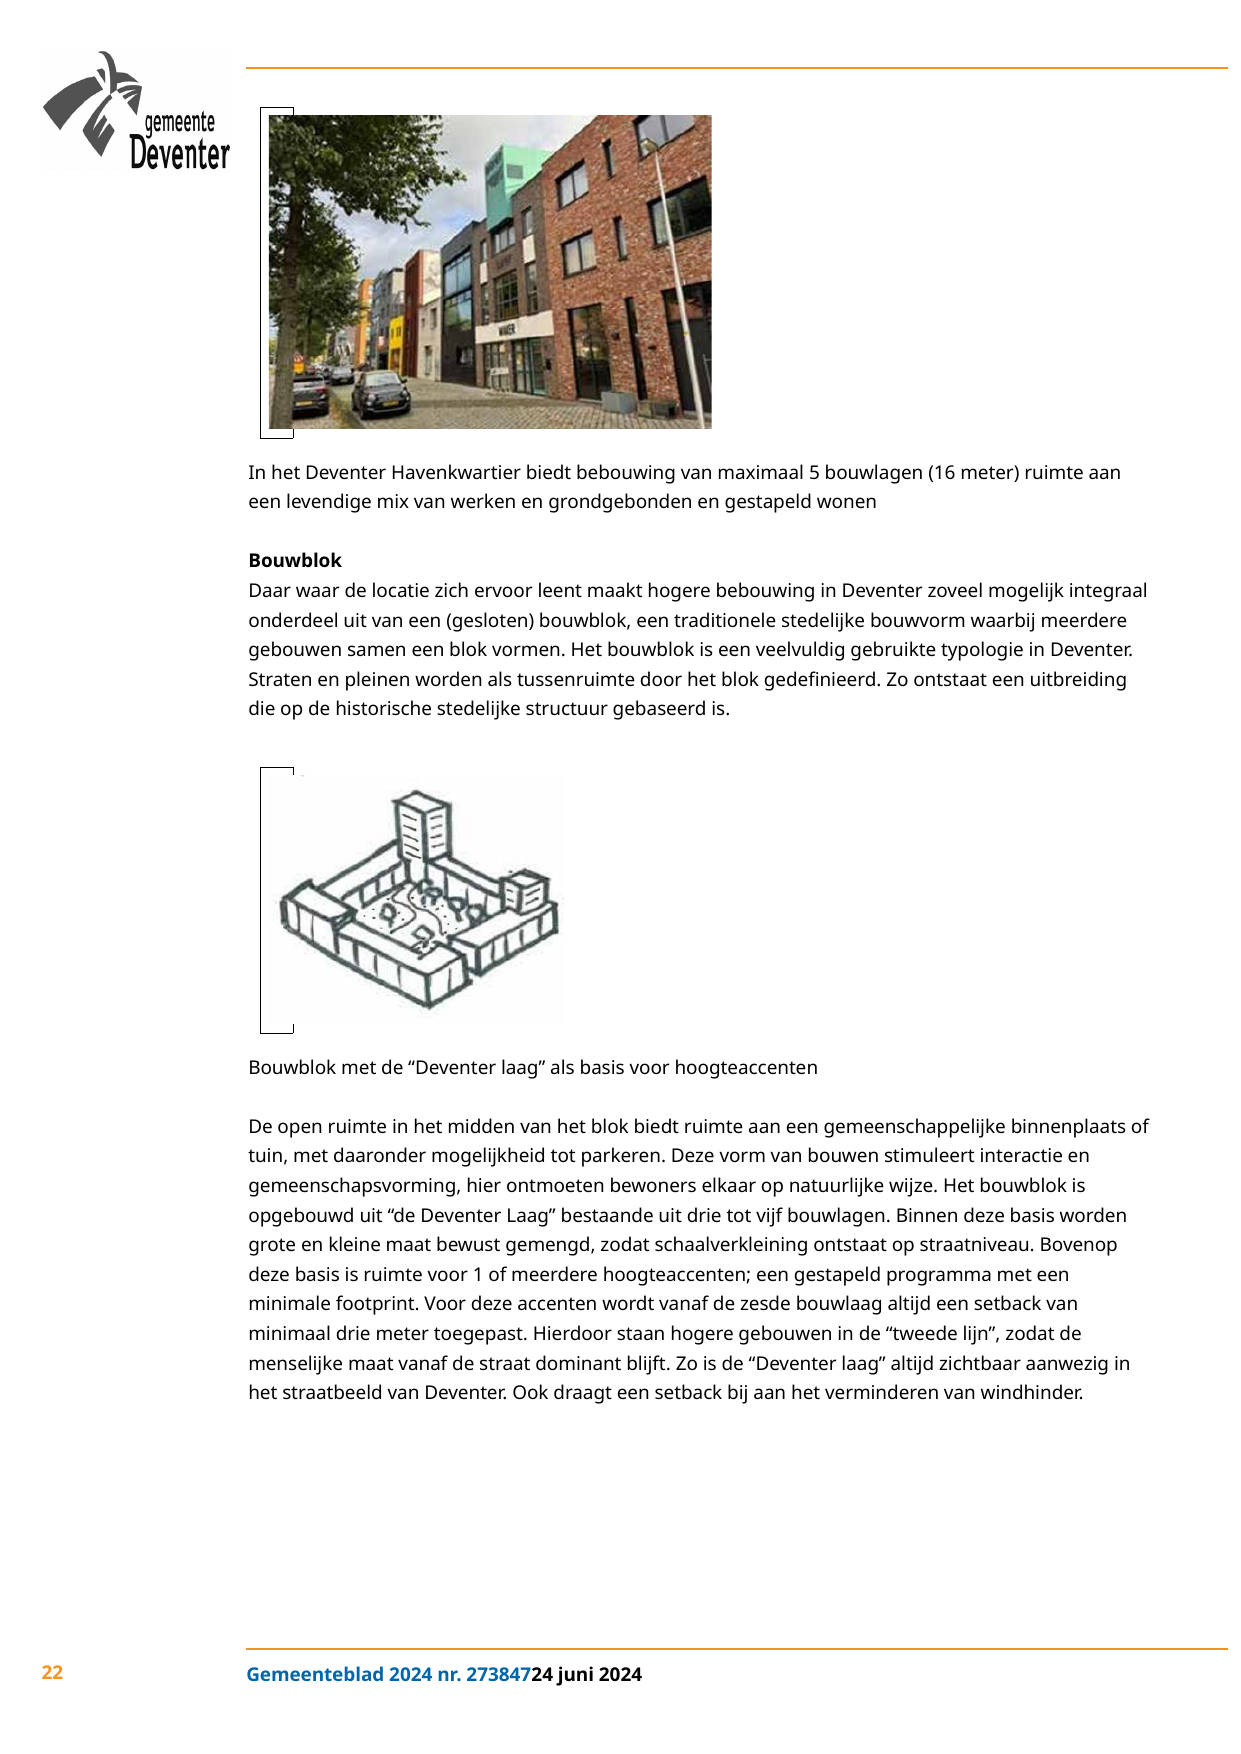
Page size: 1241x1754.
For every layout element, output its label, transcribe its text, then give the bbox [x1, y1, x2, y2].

text In het Deventer Havenkwartier biedt bebouwing van maximaal 5 bouwlagen (16 meter) ruimte aan een levendige mix van werken en grondgebonden en gestapeld wonen [248, 459, 1152, 514]
picture [268, 775, 565, 1024]
text De open ruimte in het midden van het blok biedt ruimte aan een gemeenschappelijke binnenplaats of tuin, met daaronder mogelijkheid tot parkeren. Deze vorm van bouwen stimuleert interactie en gemeenschapsvorming, hier ontmoeten bewoners elkaar op natuurlijke wijze. Het bouwblok is opgebouwd uit “de Deventer Laag” bestaande uit drie tot vijf bouwlagen. Binnen deze basis worden grote en kleine maat bewust gemengd, zodat schaalverkleining ontstaat op straatniveau. Bovenop deze basis is ruimte voor 1 of meerdere hoogteaccenten; een gestapeld programma met een minimale footprint. Voor deze accenten wordt vanaf de zesde bouwlaag altijd een setback van minimaal drie meter toegepast. Hierdoor staan hogere gebouwen in de “tweede lijn”, zodat de menselijke maat vanaf de straat dominant blijft. Zo is de “Deventer laag” altijd zichtbaar aanwezig in het straatbeeld van Deventer. Ook draagt een setback bij aan het verminderen van windhinder. [248, 1113, 1152, 1405]
picture [41, 47, 231, 172]
picture [268, 115, 712, 429]
text Daar waar de locatie zich ervoor leent maakt hogere bebouwing in Deventer zoveel mogelijk integraal onderdeel uit van een (gesloten) bouwblok, een traditionele stedelijke bouwvorm waarbij meerdere gebouwen samen een blok vormen. Het bouwblok is een veelvuldig gebruikte typologie in Deventer. Straten en pleinen worden als tussenruimte door het blok gedefinieerd. Zo ontstaat een uitbreiding die op de historische stedelijke structuur gebaseerd is. [248, 577, 1152, 721]
text Bouwblok met de “Deventer laag” als basis voor hoogteaccenten [248, 1054, 1152, 1080]
text Bouwblok [248, 548, 1152, 573]
